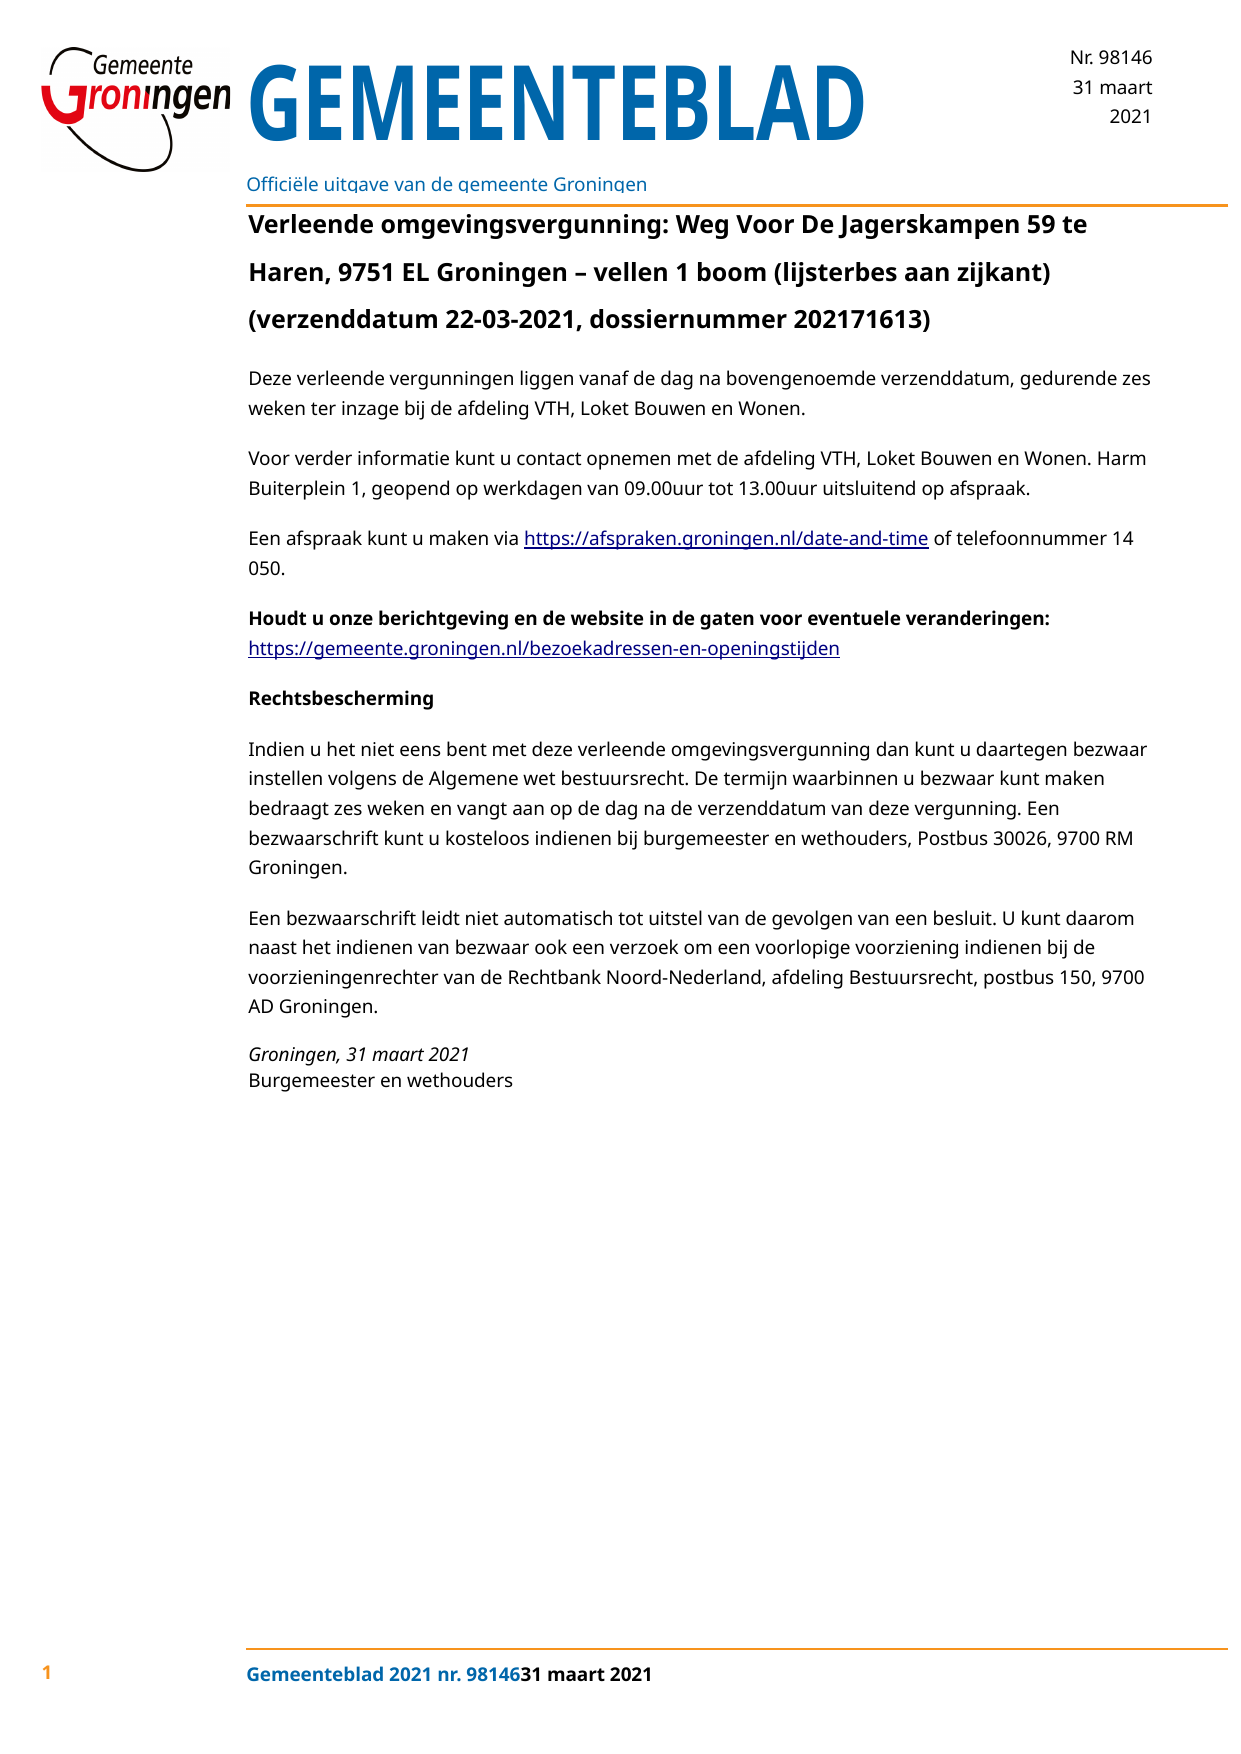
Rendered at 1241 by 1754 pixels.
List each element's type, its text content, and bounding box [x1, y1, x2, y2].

text Verleende omgevingsvergunning: Weg Voor De Jagerskampen 59 te Haren, 9751 EL Groningen – vellen 1 boom (lijsterbes aan zijkant) (verzenddatum 22-03-2021, dossiernummer 202171613) [248, 207, 1152, 336]
picture [41, 47, 231, 172]
text Een bezwaarschrift leidt niet automatisch tot uitstel van de gevolgen van een besluit. U kunt daarom naast het indienen van bezwaar ook een verzoek om een voorlopige voorziening indienen bij de voorzieningenrechter van de Rechtbank Noord-Nederland, afdeling Bestuursrecht, postbus 150, 9700 AD Groningen. [248, 905, 1152, 1019]
text Deze verleende vergunningen liggen vanaf de dag na bovengenoemde verzenddatum, gedurende zes weken ter inzage bij de afdeling VTH, Loket Bouwen en Wonen. [248, 366, 1152, 421]
text Een afspraak kunt u maken via https://afspraken.groningen.nl/date-and-time of telefoonnummer 14 050. [248, 526, 1152, 581]
text Burgemeester en wethouders [248, 1067, 1152, 1093]
text Houdt u onze berichtgeving en de website in de gaten voor eventuele veranderingen: https://gemeente.groningen.nl/bezoekadressen-en-openingstijden [248, 606, 1152, 661]
text Rechtsbescherming [248, 686, 1152, 711]
text Groningen, 31 maart 2021 [248, 1041, 1152, 1067]
text Indien u het niet eens bent met deze verleende omgevingsvergunning dan kunt u daartegen bezwaar instellen volgens de Algemene wet bestuursrecht. De termijn waarbinnen u bezwaar kunt maken bedraagt zes weken en vangt aan op de dag na de verzenddatum van deze vergunning. Een bezwaarschrift kunt u kosteloos indienen bij burgemeester en wethouders, Postbus 30026, 9700 RM Groningen. [248, 736, 1152, 880]
text Voor verder informatie kunt u contact opnemen met de afdeling VTH, Loket Bouwen en Wonen. Harm Buiterplein 1, geopend op werkdagen van 09.00uur tot 13.00uur uitsluitend op afspraak. [248, 446, 1152, 501]
